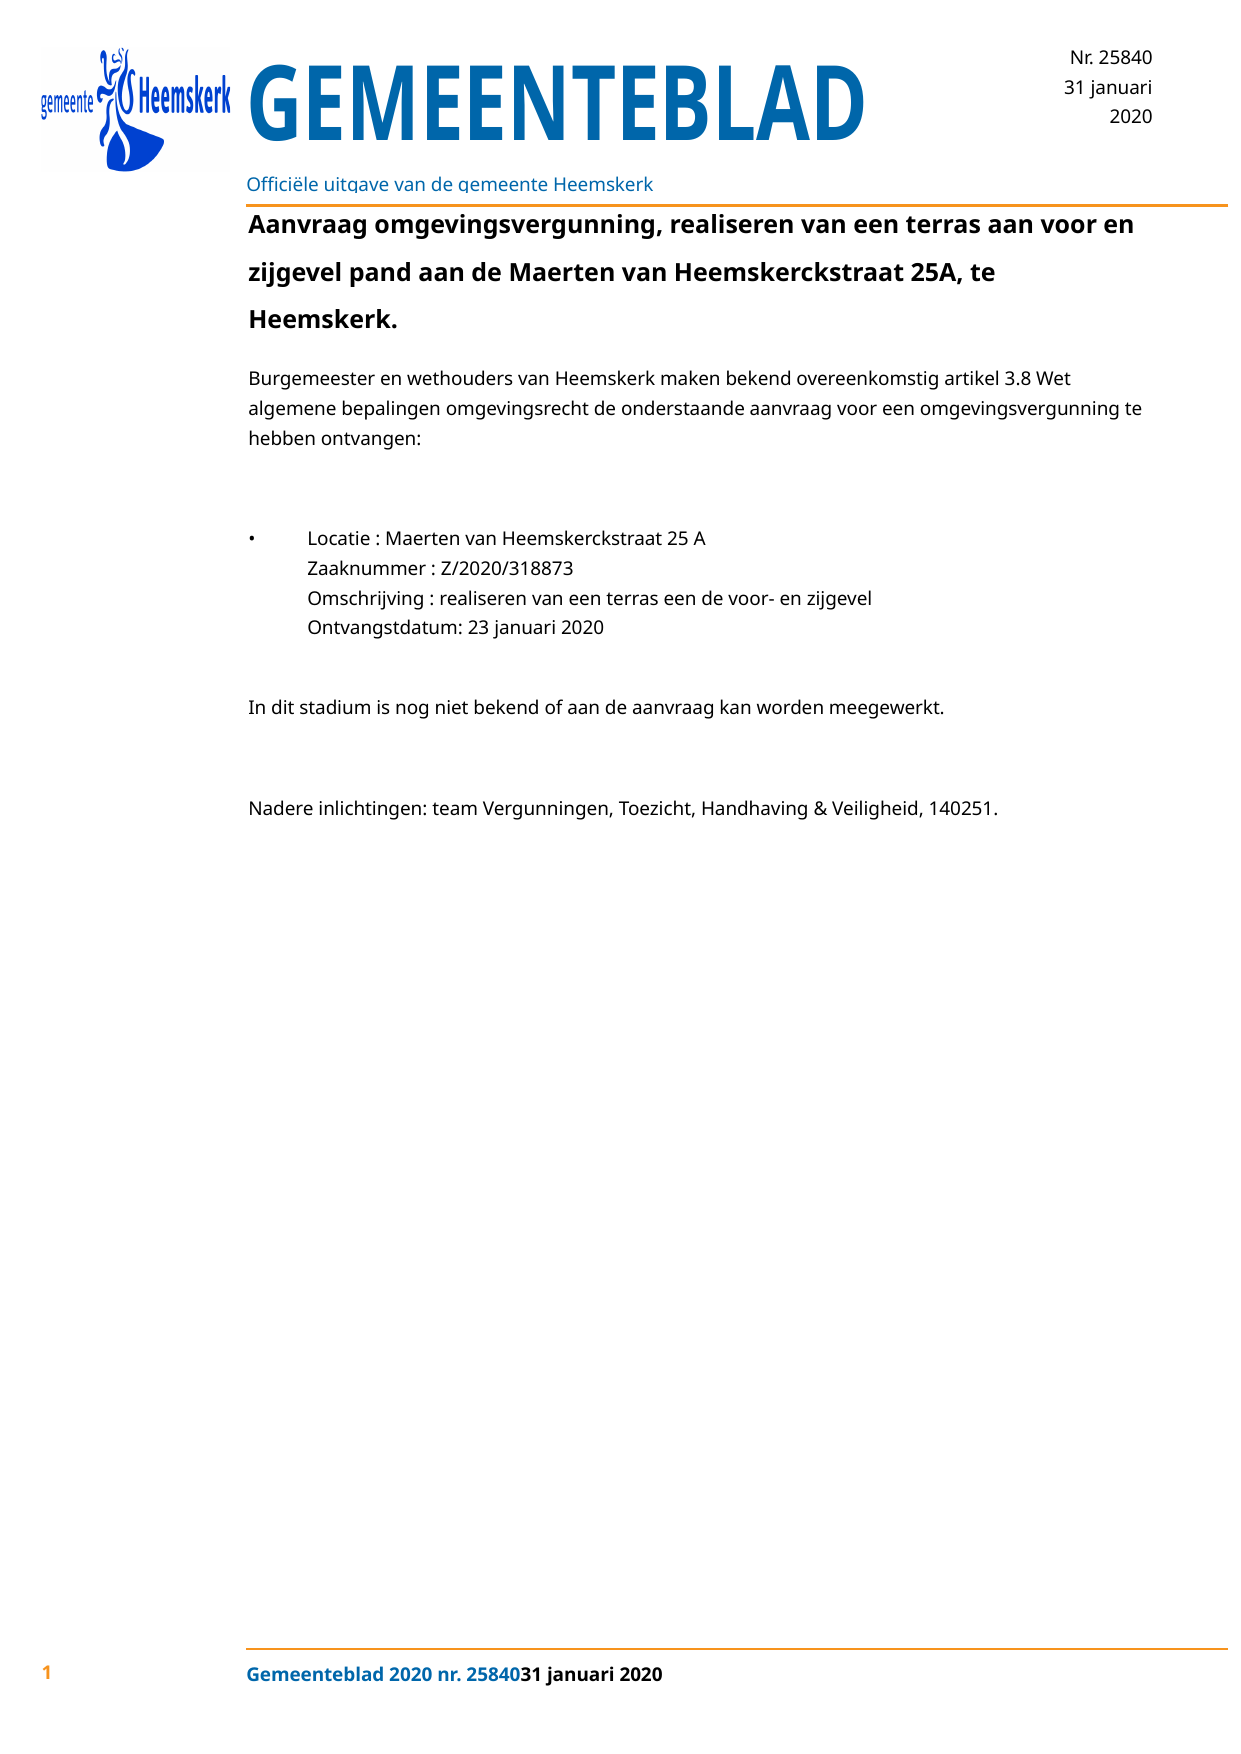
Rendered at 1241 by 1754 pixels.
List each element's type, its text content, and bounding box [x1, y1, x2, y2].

text In dit stadium is nog niet bekend of aan de aanvraag kan worden meegewerkt. [248, 694, 1152, 720]
list Omschrijving : realiseren van een terras een de voor- en zijgevel [248, 585, 1152, 610]
list Locatie : Maerten van Heemskerckstraat 25 A [248, 526, 1152, 551]
text Aanvraag omgevingsvergunning, realiseren van een terras aan voor en zijgevel pand aan de Maerten van Heemskerckstraat 25A, te Heemskerk. [248, 207, 1152, 336]
list Ontvangstdatum: 23 januari 2020 [248, 614, 1152, 640]
list Zaaknummer : Z/2020/318873 [248, 555, 1152, 581]
text Nadere inlichtingen: team Vergunningen, Toezicht, Handhaving & Veiligheid, 140251. [248, 795, 1152, 821]
picture [41, 47, 231, 172]
text Burgemeester en wethouders van Heemskerk maken bekend overeenkomstig artikel 3.8 Wet algemene bepalingen omgevingsrecht de onderstaande aanvraag voor een omgevingsvergunning te hebben ontvangen: [248, 366, 1152, 450]
